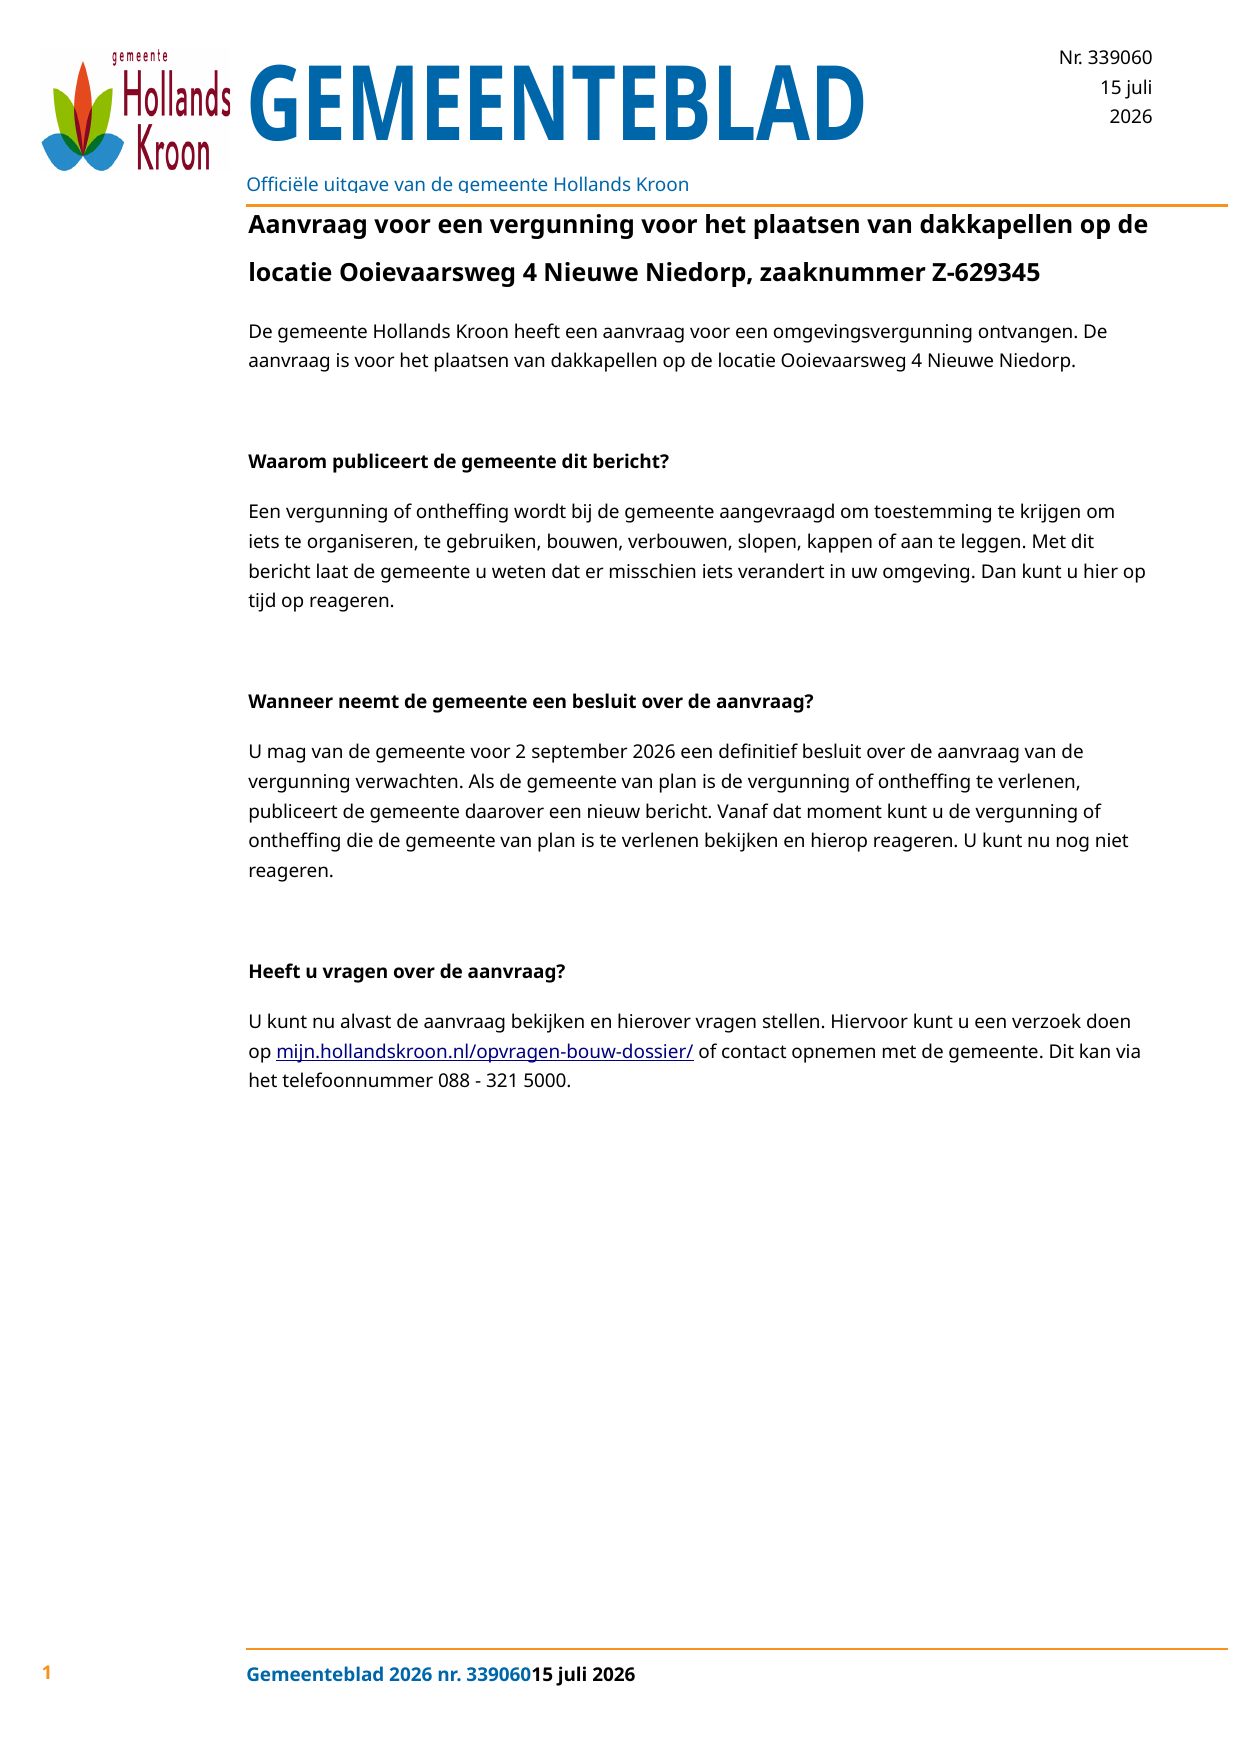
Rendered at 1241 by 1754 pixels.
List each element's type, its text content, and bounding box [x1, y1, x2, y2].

text U mag van de gemeente voor 2 september 2026 een definitief besluit over de aanvraag van de vergunning verwachten. Als de gemeente van plan is de vergunning of ontheffing te verlenen, publiceert de gemeente daarover een nieuw bericht. Vanaf dat moment kunt u de vergunning of ontheffing die de gemeente van plan is te verlenen bekijken en hierop reageren. U kunt nu nog niet reageren. [248, 739, 1152, 883]
text Een vergunning of ontheffing wordt bij de gemeente aangevraagd om toestemming te krijgen om iets te organiseren, te gebruiken, bouwen, verbouwen, slopen, kappen of aan te leggen. Met dit bericht laat de gemeente u weten dat er misschien iets verandert in uw omgeving. Dan kunt u hier op tijd op reageren. [248, 499, 1152, 613]
text U kunt nu alvast de aanvraag bekijken en hierover vragen stellen. Hiervoor kunt u een verzoek doen op mijn.hollandskroon.nl/opvragen-bouw-dossier/ of contact opnemen met de gemeente. Dit kan via het telefoonnummer 088 - 321 5000. [248, 1008, 1152, 1093]
picture [41, 47, 231, 172]
text Wanneer neemt de gemeente een besluit over de aanvraag? [248, 688, 1152, 714]
text Waarom publiceert de gemeente dit bericht? [248, 448, 1152, 474]
text Aanvraag voor een vergunning voor het plaatsen van dakkapellen op de locatie Ooievaarsweg 4 Nieuwe Niedorp, zaaknummer Z-629345 [248, 207, 1152, 288]
text De gemeente Hollands Kroon heeft een aanvraag voor een omgevingsvergunning ontvangen. De aanvraag is voor het plaatsen van dakkapellen op de locatie Ooievaarsweg 4 Nieuwe Niedorp. [248, 318, 1152, 373]
text Heeft u vragen over de aanvraag? [248, 958, 1152, 984]
